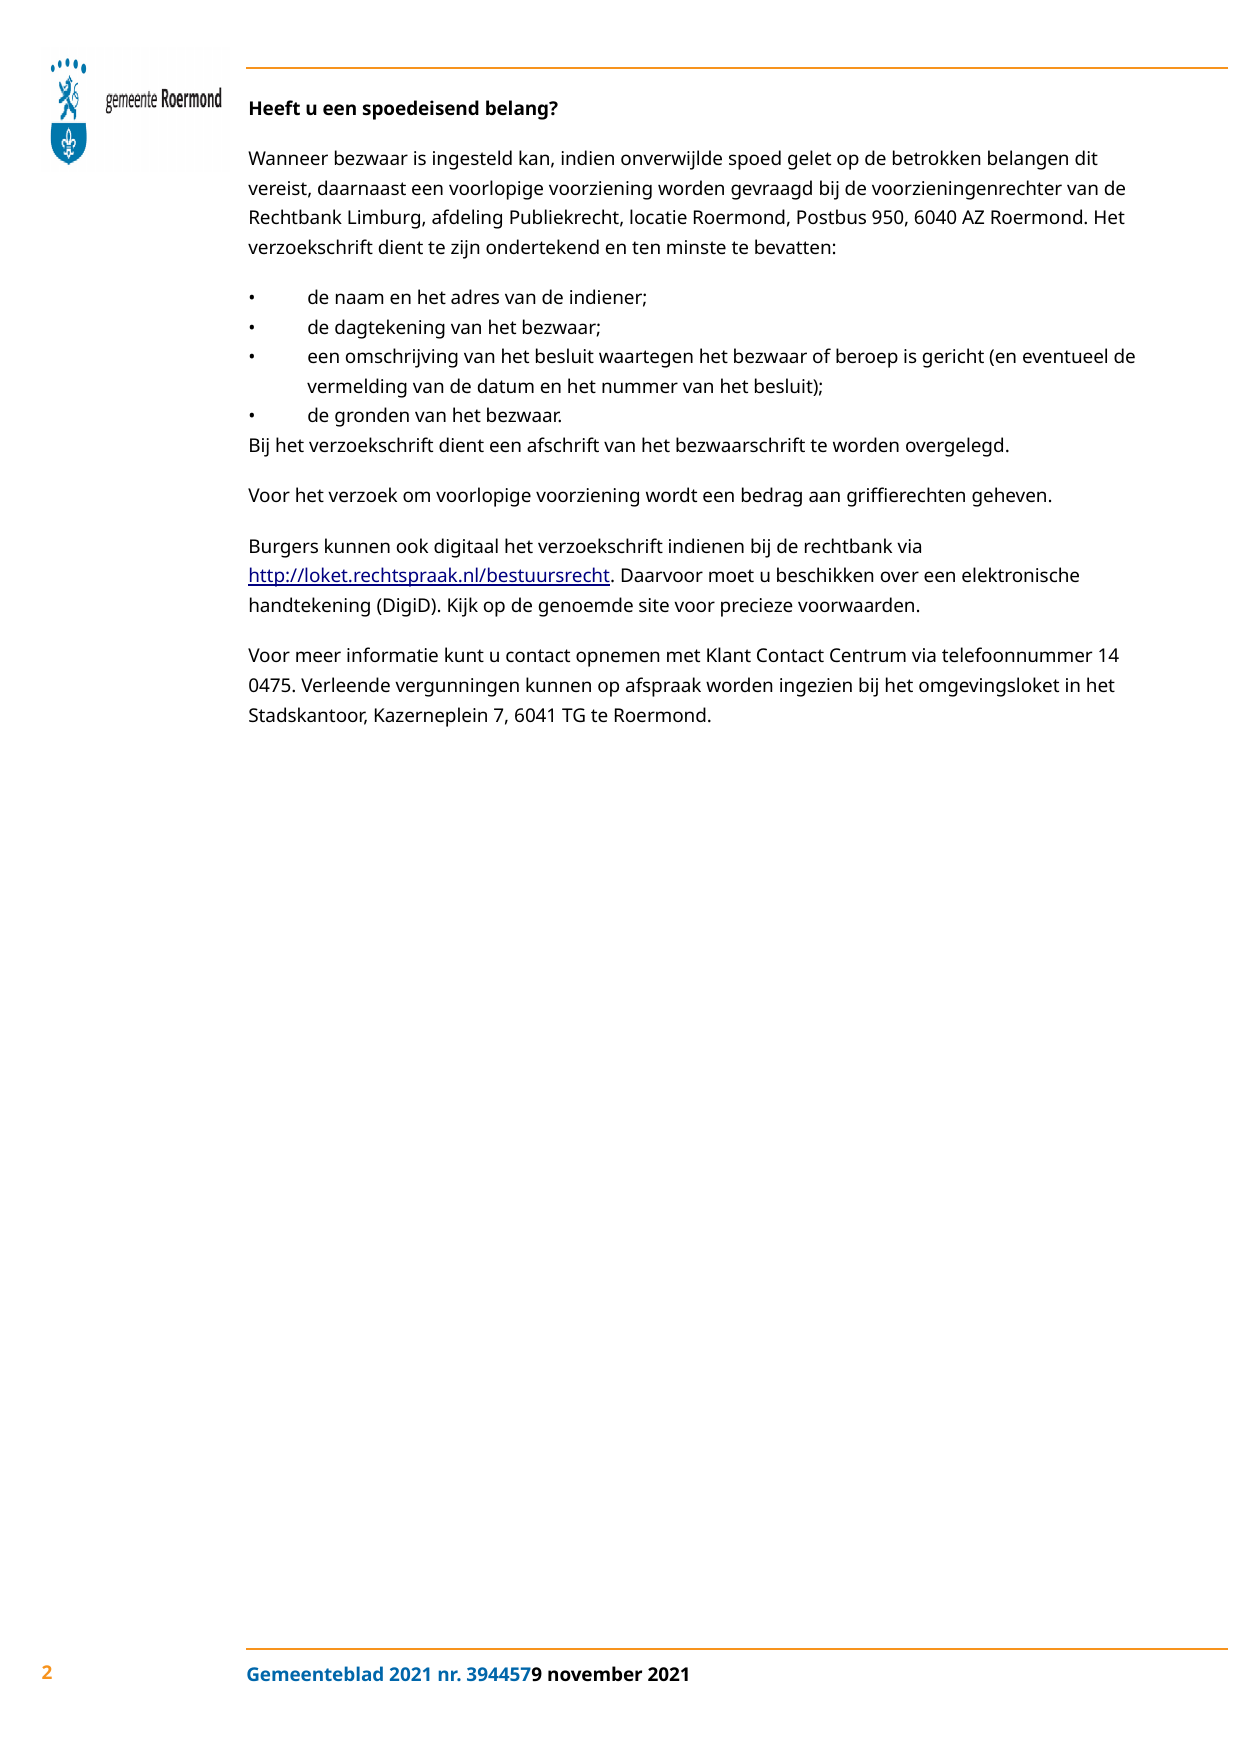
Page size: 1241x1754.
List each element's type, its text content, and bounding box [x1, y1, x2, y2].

list een omschrijving van het besluit waartegen het bezwaar of beroep is gericht (en eventueel de vermelding van de datum en het nummer van het besluit); [248, 343, 1152, 399]
text Voor meer informatie kunt u contact opnemen met Klant Contact Centrum via telefoonnummer 14 0475. Verleende vergunningen kunnen op afspraak worden ingezien bij het omgevingsloket in het Stadskantoor, Kazerneplein 7, 6041 TG te Roermond. [248, 643, 1152, 728]
text Burgers kunnen ook digitaal het verzoekschrift indienen bij de rechtbank via http://loket.rechtspraak.nl/bestuursrecht. Daarvoor moet u beschikken over een elektronische handtekening (DigiD). Kijk op de genoemde site voor precieze voorwaarden. [248, 533, 1152, 618]
text Wanneer bezwaar is ingesteld kan, indien onverwijlde spoed gelet op de betrokken belangen dit vereist, daarnaast een voorlopige voorziening worden gevraagd bij de voorzieningenrechter van de Rechtbank Limburg, afdeling Publiekrecht, locatie Roermond, Postbus 950, 6040 AZ Roermond. Het verzoekschrift dient te zijn ondertekend en ten minste te bevatten: [248, 145, 1152, 260]
text Heeft u een spoedeisend belang? [248, 95, 1152, 121]
text Voor het verzoek om voorlopige voorziening wordt een bedrag aan griffierechten geheven. [248, 483, 1152, 508]
list de gronden van het bezwaar. [248, 403, 1152, 428]
list de dagtekening van het bezwaar; [248, 314, 1152, 340]
text Bij het verzoekschrift dient een afschrift van het bezwaarschrift te worden overgelegd. [248, 432, 1152, 458]
list de naam en het adres van de indiener; [248, 284, 1152, 310]
picture [41, 47, 231, 172]
